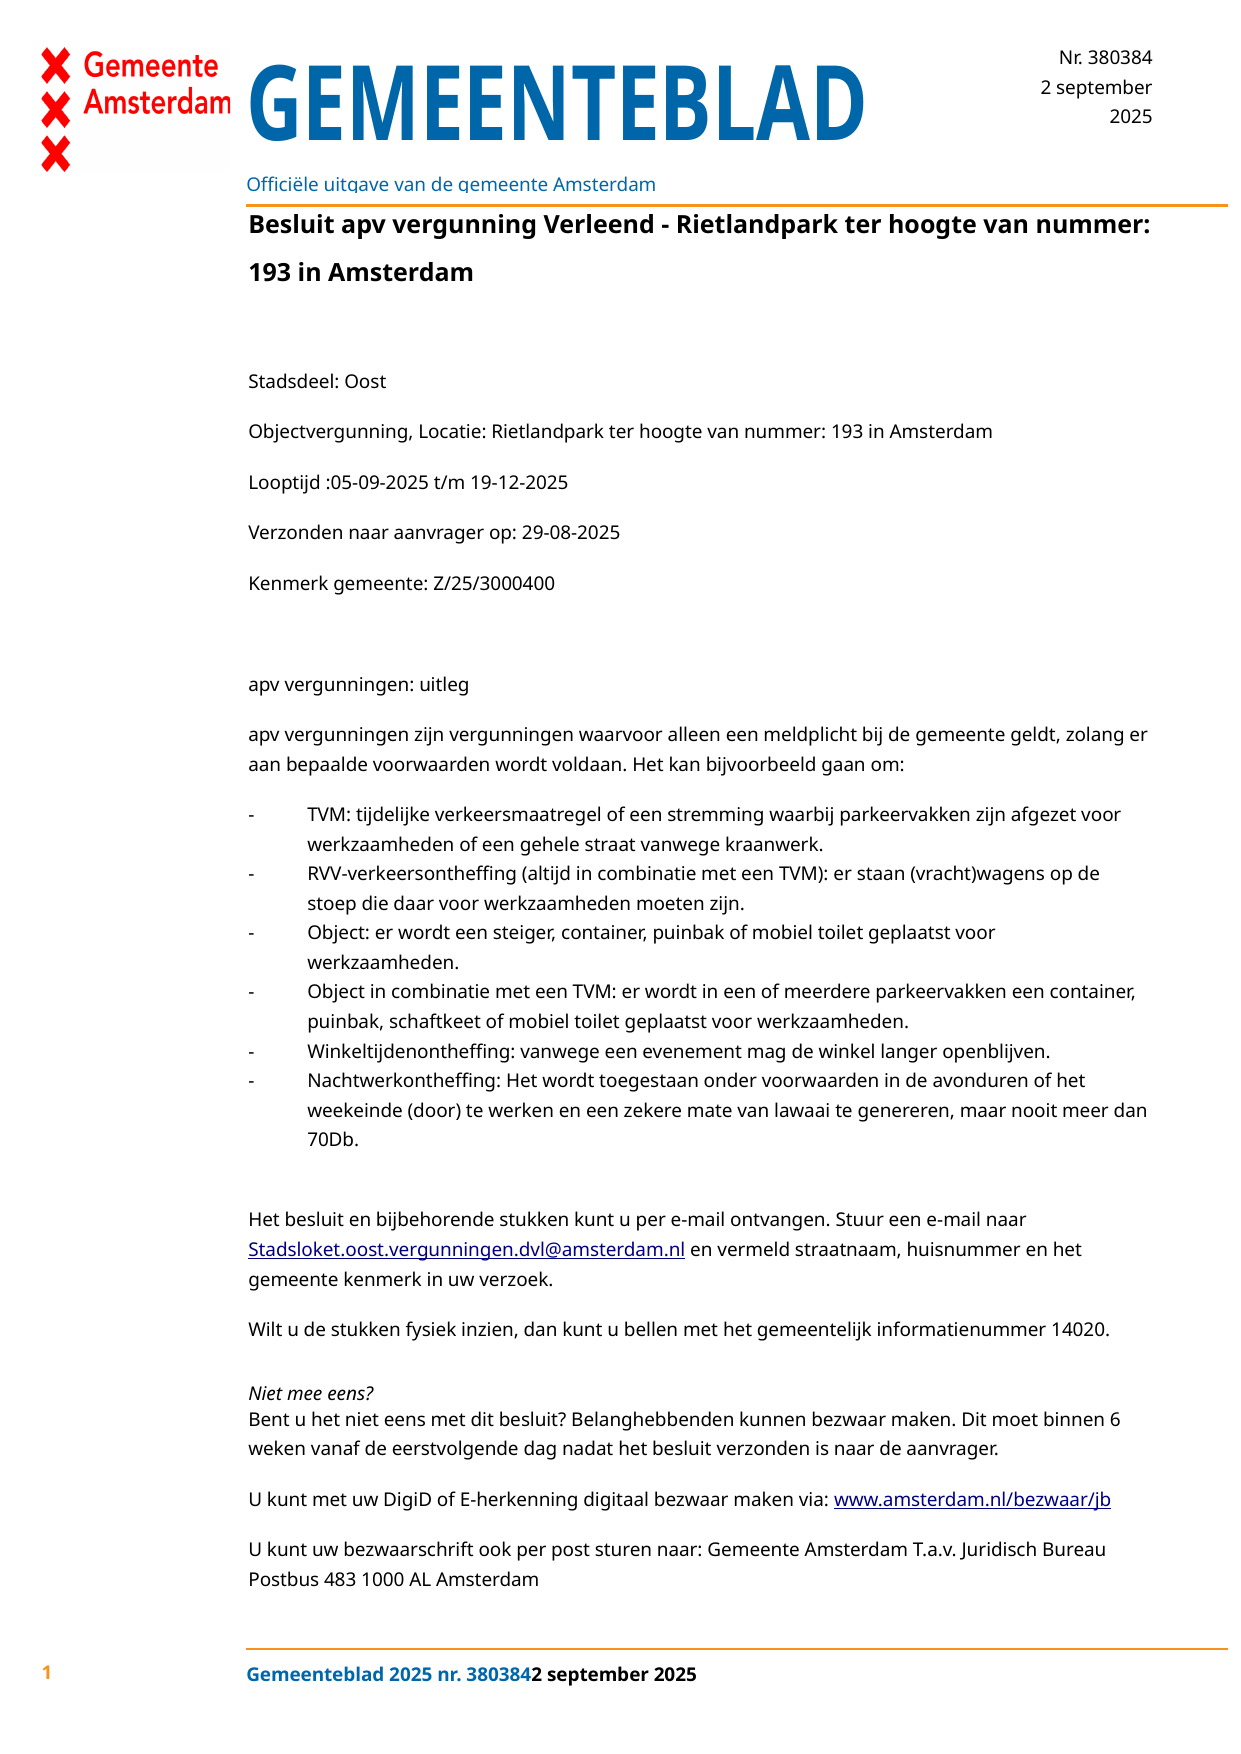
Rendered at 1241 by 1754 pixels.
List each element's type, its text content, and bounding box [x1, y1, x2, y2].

text Objectvergunning, Locatie: Rietlandpark ter hoogte van nummer: 193 in Amsterdam [248, 419, 1152, 444]
text apv vergunningen: uitleg [248, 671, 1152, 697]
list RVV-verkeersontheffing (altijd in combinatie met een TVM): er staan (vracht)wagens op de stoep die daar voor werkzaamheden moeten zijn. [248, 860, 1152, 916]
text Verzonden naar aanvrager op: 29-08-2025 [248, 519, 1152, 545]
text Stadsdeel: Oost [248, 368, 1152, 394]
text U kunt uw bezwaarschrift ook per post sturen naar: Gemeente Amsterdam T.a.v. Juridisch Bureau Postbus 483 1000 AL Amsterdam [248, 1536, 1152, 1592]
text Looptijd :05-09-2025 t/m 19-12-2025 [248, 469, 1152, 495]
text Kenmerk gemeente: Z/25/3000400 [248, 570, 1152, 596]
text Niet mee eens? [248, 1380, 1152, 1406]
picture [41, 47, 231, 172]
list Object in combinatie met een TVM: er wordt in een of meerdere parkeervakken een container, puinbak, schaftkeet of mobiel toilet geplaatst voor werkzaamheden. [248, 979, 1152, 1034]
list Object: er wordt een steiger, container, puinbak of mobiel toilet geplaatst voor werkzaamheden. [248, 919, 1152, 975]
text Het besluit en bijbehorende stukken kunt u per e-mail ontvangen. Stuur een e-mail naar Stadsloket.oost.vergunningen.dvl@amsterdam.nl en vermeld straatnaam, huisnummer en het gemeente kenmerk in uw verzoek. [248, 1207, 1152, 1292]
list Nachtwerkontheffing: Het wordt toegestaan onder voorwaarden in de avonduren of het weekeinde (door) te werken en een zekere mate van lawaai te genereren, maar nooit meer dan 70Db. [248, 1067, 1152, 1152]
list Winkeltijdenontheffing: vanwege een evenement mag de winkel langer openblijven. [248, 1038, 1152, 1064]
list TVM: tijdelijke verkeersmaatregel of een stremming waarbij parkeervakken zijn afgezet voor werkzaamheden of een gehele straat vanwege kraanwerk. [248, 801, 1152, 857]
text Bent u het niet eens met dit besluit? Belanghebbenden kunnen bezwaar maken. Dit moet binnen 6 weken vanaf de eerstvolgende dag nadat het besluit verzonden is naar de aanvrager. [248, 1406, 1152, 1461]
text apv vergunningen zijn vergunningen waarvoor alleen een meldplicht bij de gemeente geldt, zolang er aan bepaalde voorwaarden wordt voldaan. Het kan bijvoorbeeld gaan om: [248, 721, 1152, 777]
text U kunt met uw DigiD of E-herkenning digitaal bezwaar maken via: www.amsterdam.nl/bezwaar/jb [248, 1486, 1152, 1512]
text Besluit apv vergunning Verleend - Rietlandpark ter hoogte van nummer: 193 in Amsterdam [248, 207, 1152, 288]
text Wilt u de stukken fysiek inzien, dan kunt u bellen met het gemeentelijk informatienummer 14020. [248, 1316, 1152, 1342]
